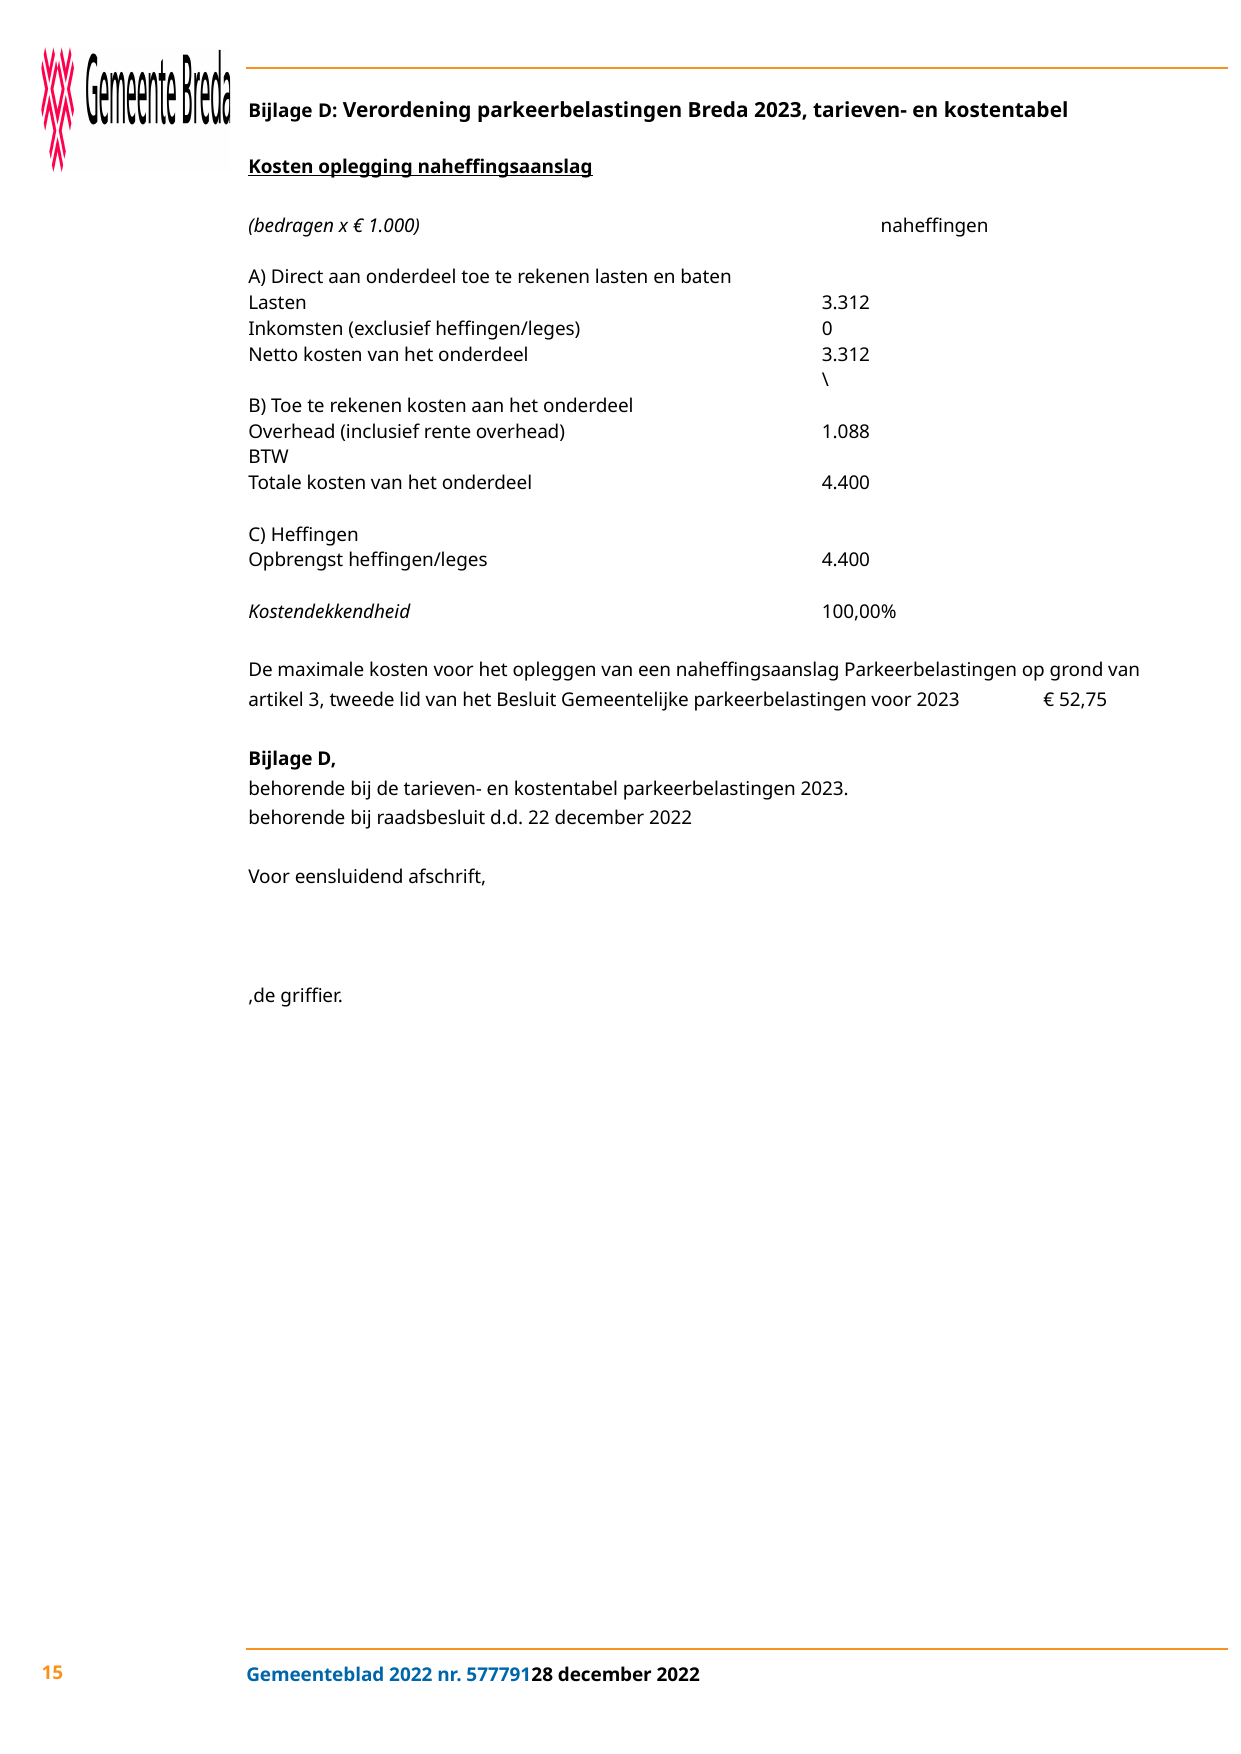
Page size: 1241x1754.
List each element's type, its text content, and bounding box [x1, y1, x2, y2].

text De maximale kosten voor het opleggen van een naheffingsaanslag Parkeerbelastingen op grond van artikel 3, tweede lid van het Besluit Gemeentelijke parkeerbelastingen voor 2023 € 52,75 [248, 657, 1152, 712]
text Voor eensluidend afschrift, [248, 864, 1152, 889]
table_header naheffingen [822, 212, 1152, 238]
table_cell Totale kosten van het onderdeel [248, 470, 822, 495]
table_cell Netto kosten van het onderdeel [248, 341, 822, 367]
table_cell 4.400 [822, 470, 1152, 495]
table_cell 3.312 [822, 341, 1152, 367]
table_cell [822, 392, 1152, 418]
table_cell [822, 573, 1152, 598]
table_cell 1.088 [822, 418, 1152, 444]
table_cell Lasten [248, 289, 822, 315]
table_cell [822, 495, 1152, 521]
table_header (bedragen x € 1.000) [248, 212, 822, 238]
table_cell 4.400 [822, 547, 1152, 572]
table_cell [822, 238, 1152, 264]
text ,de griffier. [248, 982, 1152, 1008]
table_cell Opbrengst heffingen/leges [248, 547, 822, 572]
table_cell [822, 444, 1152, 469]
text behorende bij raadsbesluit d.d. 22 december 2022 [248, 804, 1152, 830]
table_cell Kostendekkendheid [248, 598, 822, 624]
table_cell 0 [822, 315, 1152, 341]
table_cell Overhead (inclusief rente overhead) [248, 418, 822, 444]
table_cell A) Direct aan onderdeel toe te rekenen lasten en baten [248, 264, 1152, 289]
table_cell C) Heffingen [248, 521, 822, 547]
text Bijlage D, [248, 745, 1152, 771]
table_cell 100,00% [822, 598, 1152, 624]
table_cell [248, 238, 822, 264]
table_cell [248, 367, 822, 392]
table_cell [248, 495, 822, 521]
table_cell \ [822, 367, 1152, 392]
table_cell Inkomsten (exclusief heffingen/leges) [248, 315, 822, 341]
text behorende bij de tarieven- en kostentabel parkeerbelastingen 2023. [248, 775, 1152, 801]
table_cell BTW [248, 444, 822, 469]
text Kosten oplegging naheffingsaanslag [248, 153, 1152, 179]
text Bijlage D: Verordening parkeerbelastingen Breda 2023, tarieven- en kostentabel [248, 95, 1152, 123]
table_cell 3.312 [822, 289, 1152, 315]
table_cell [822, 521, 1152, 547]
table_cell B) Toe te rekenen kosten aan het onderdeel [248, 392, 822, 418]
table_cell [248, 573, 822, 598]
picture [41, 47, 231, 172]
